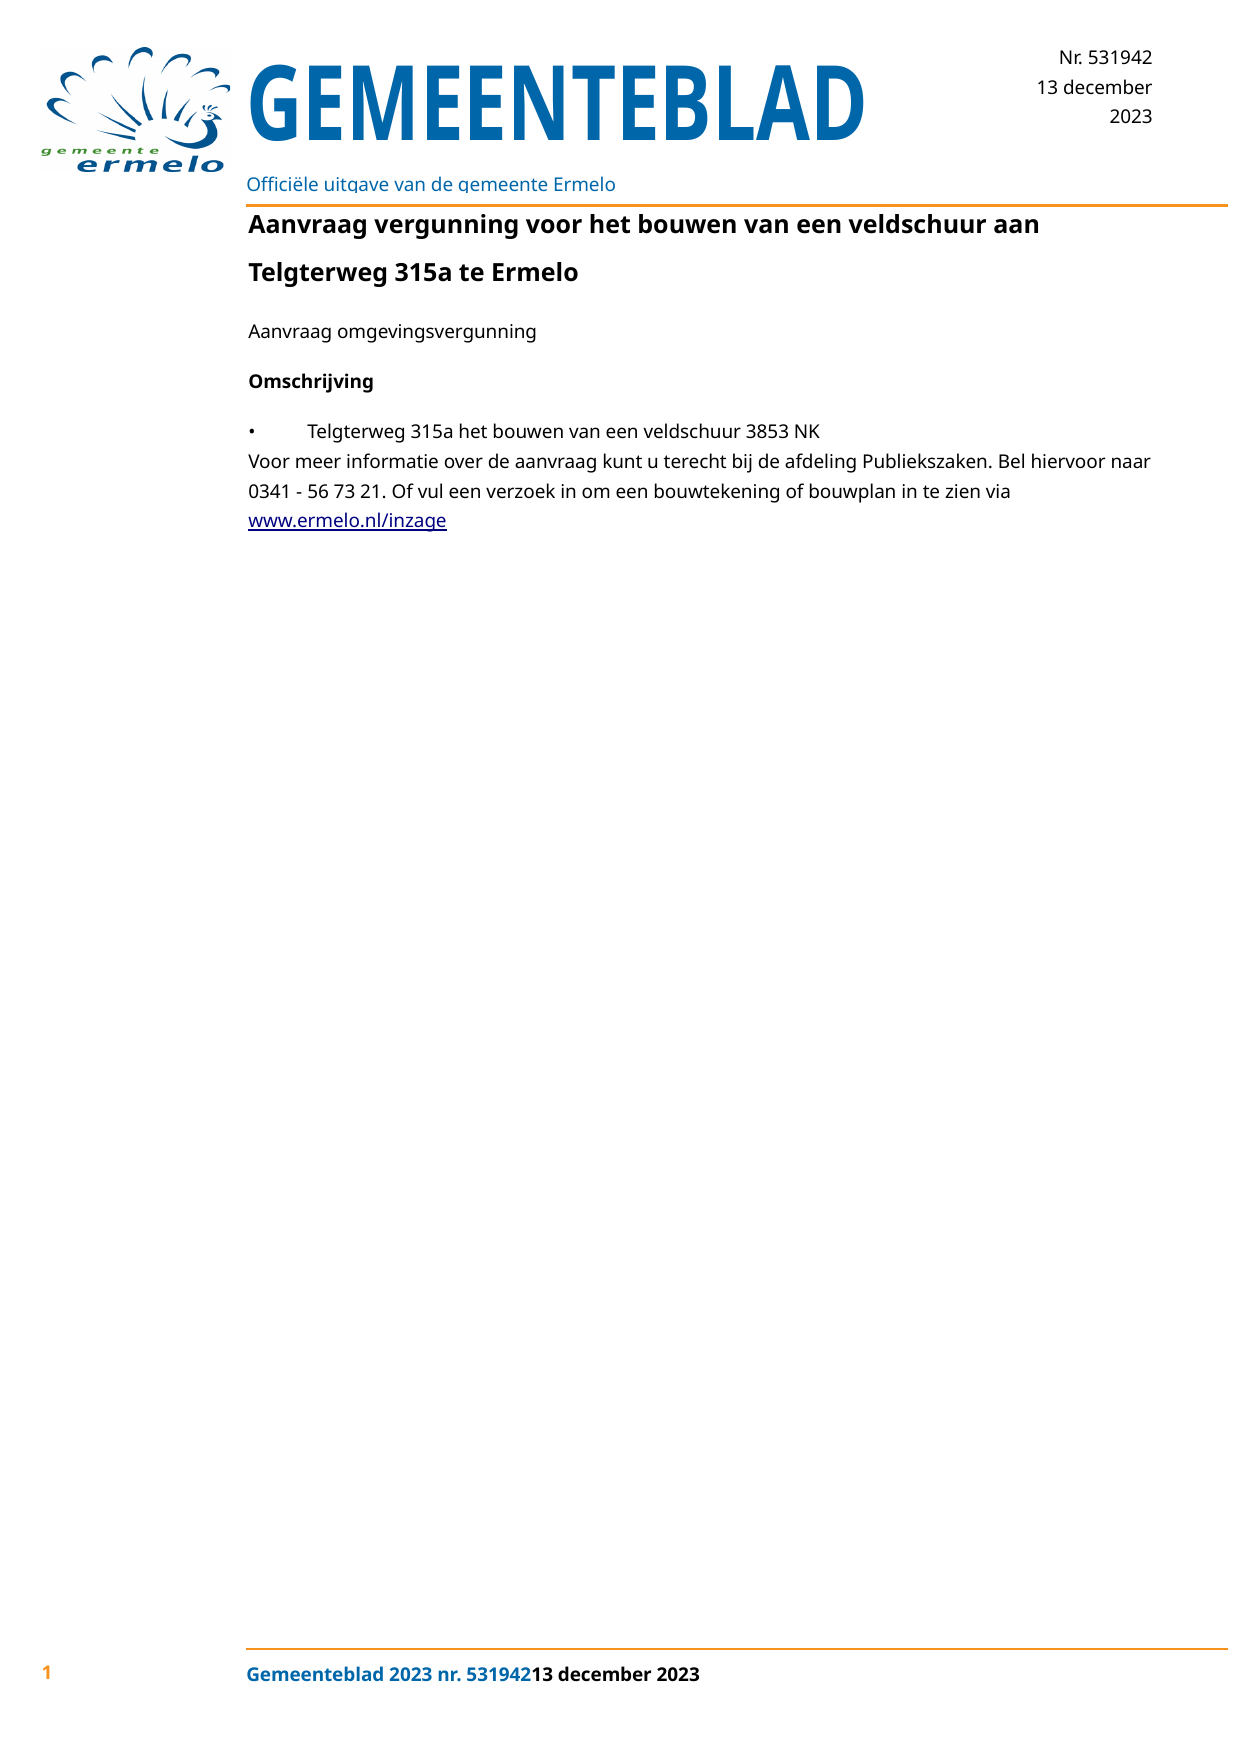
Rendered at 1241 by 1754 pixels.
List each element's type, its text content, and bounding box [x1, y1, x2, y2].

list Telgterweg 315a het bouwen van een veldschuur 3853 NK [248, 419, 1152, 444]
text Aanvraag omgevingsvergunning [248, 318, 1152, 344]
text Aanvraag vergunning voor het bouwen van een veldschuur aan Telgterweg 315a te Ermelo [248, 207, 1152, 288]
picture [41, 47, 231, 172]
text Voor meer informatie over de aanvraag kunt u terecht bij de afdeling Publiekszaken. Bel hiervoor naar 0341 - 56 73 21. Of vul een verzoek in om een bouwtekening of bouwplan in te zien via www.ermelo.nl/inzage [248, 448, 1152, 533]
text Omschrijving [248, 368, 1152, 394]
